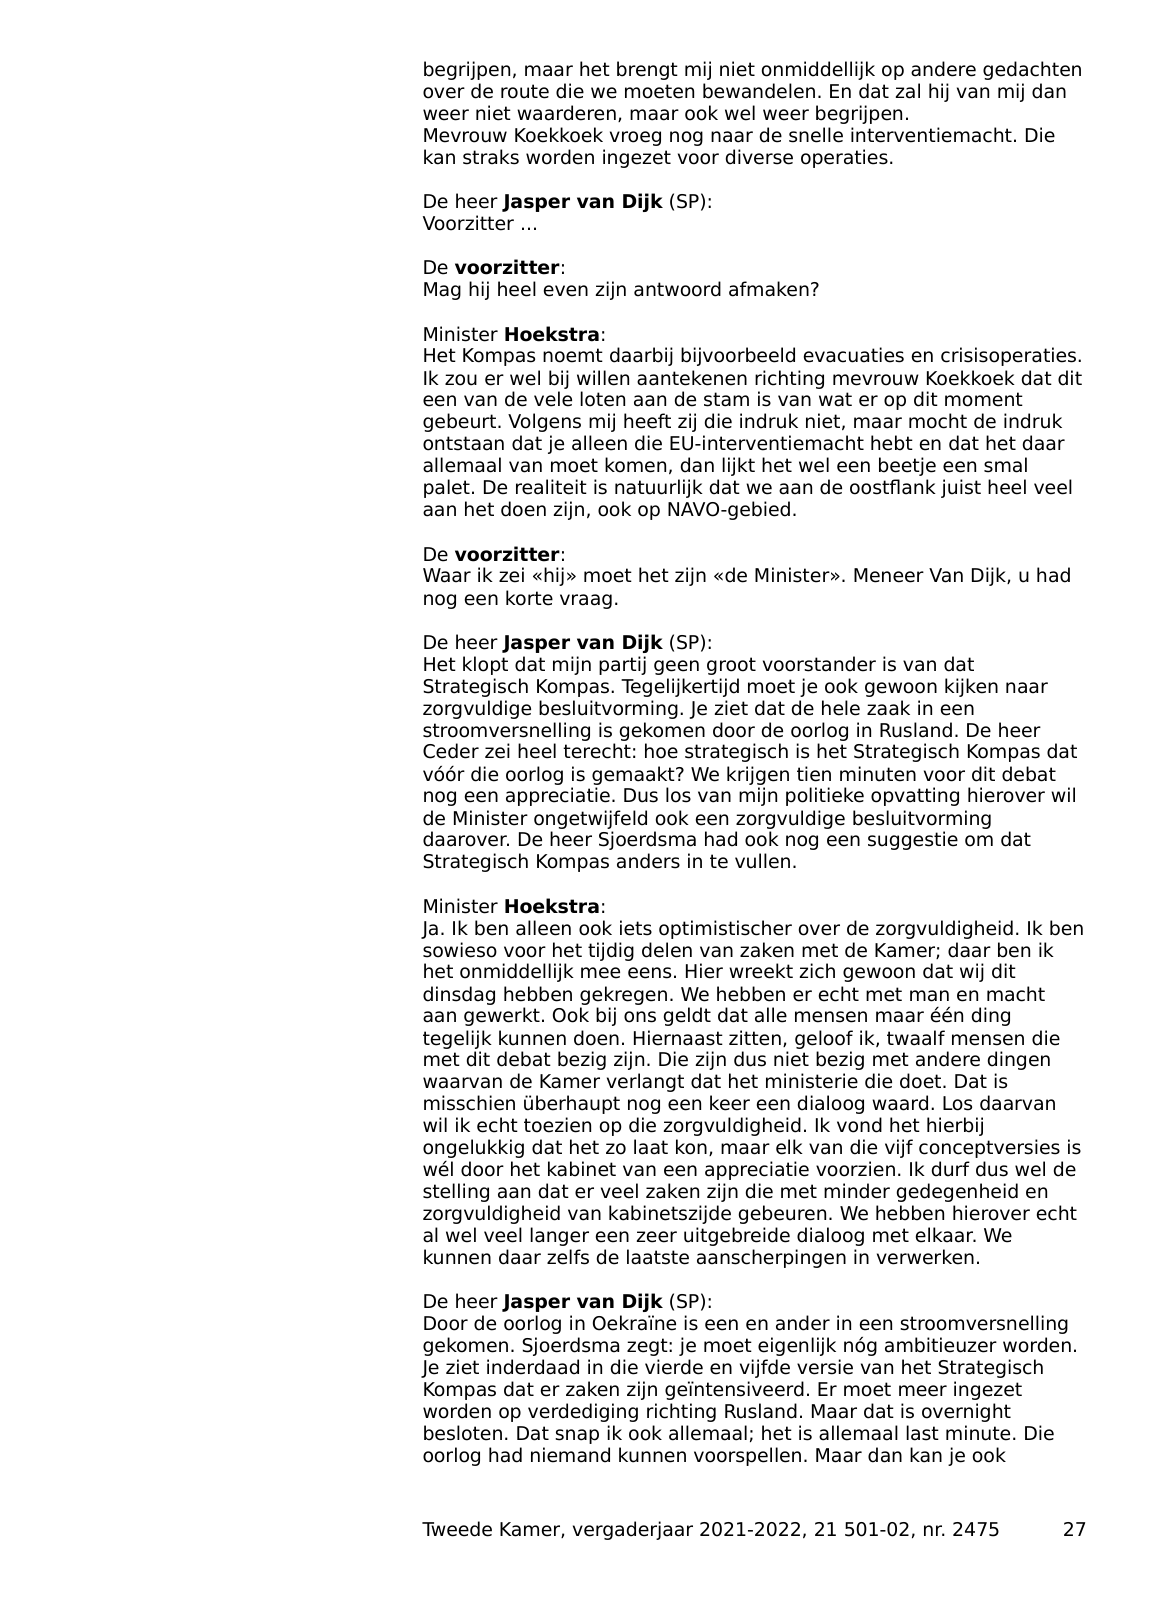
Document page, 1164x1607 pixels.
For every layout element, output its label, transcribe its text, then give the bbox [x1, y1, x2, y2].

text Mag hij heel even zijn antwoord afmaken? [422, 279, 1087, 301]
text De heer Jasper van Dijk (SP): [422, 1291, 1087, 1313]
text Door de oorlog in Oekraïne is een en ander in een stroomversnelling gekomen. Sjoerdsma zegt: je moet eigenlijk nóg ambitieuzer worden. Je ziet inderdaad in die vierde en vijfde versie van het Strategisch Kompas dat er zaken zijn geïntensiveerd. Er moet meer ingezet worden op verdediging richting Rusland. Maar dat is overnight besloten. Dat snap ik ook allemaal; het is allemaal last minute. Die oorlog had niemand kunnen voorspellen. Maar dan kan je ook [422, 1313, 1087, 1467]
text Het Kompas noemt daarbij bijvoorbeeld evacuaties en crisisoperaties. Ik zou er wel bij willen aantekenen richting mevrouw Koekkoek dat dit een van de vele loten aan de stam is van wat er op dit moment gebeurt. Volgens mij heeft zij die indruk niet, maar mocht de indruk ontstaan dat je alleen die EU-interventiemacht hebt en dat het daar allemaal van moet komen, dan lijkt het wel een beetje een smal palet. De realiteit is natuurlijk dat we aan de oostflank juist heel veel aan het doen zijn, ook op NAVO-gebied. [422, 345, 1087, 521]
text Minister Hoekstra: [422, 323, 1087, 345]
text Het klopt dat mijn partij geen groot voorstander is van dat Strategisch Kompas. Tegelijkertijd moet je ook gewoon kijken naar zorgvuldige besluitvorming. Je ziet dat de hele zaak in een stroomversnelling is gekomen door de oorlog in Rusland. De heer Ceder zei heel terecht: hoe strategisch is het Strategisch Kompas dat vóór die oorlog is gemaakt? We krijgen tien minuten voor dit debat nog een appreciatie. Dus los van mijn politieke opvatting hierover wil de Minister ongetwijfeld ook een zorgvuldige besluitvorming daarover. De heer Sjoerdsma had ook nog een suggestie om dat Strategisch Kompas anders in te vullen. [422, 653, 1087, 873]
text Voorzitter ... [422, 213, 1087, 235]
text Minister Hoekstra: [422, 896, 1087, 917]
text De voorzitter: [422, 257, 1087, 279]
text begrijpen, maar het brengt mij niet onmiddellijk op andere gedachten over de route die we moeten bewandelen. En dat zal hij van mij dan weer niet waarderen, maar ook wel weer begrijpen. [422, 59, 1087, 125]
text De voorzitter: [422, 543, 1087, 565]
text Mevrouw Koekkoek vroeg nog naar de snelle interventiemacht. Die kan straks worden ingezet voor diverse operaties. [422, 125, 1087, 169]
text De heer Jasper van Dijk (SP): [422, 191, 1087, 213]
text Waar ik zei «hij» moet het zijn «de Minister». Meneer Van Dijk, u had nog een korte vraag. [422, 565, 1087, 609]
text De heer Jasper van Dijk (SP): [422, 632, 1087, 653]
text Ja. Ik ben alleen ook iets optimistischer over de zorgvuldigheid. Ik ben sowieso voor het tijdig delen van zaken met de Kamer; daar ben ik het onmiddellijk mee eens. Hier wreekt zich gewoon dat wij dit dinsdag hebben gekregen. We hebben er echt met man en macht aan gewerkt. Ook bij ons geldt dat alle mensen maar één ding tegelijk kunnen doen. Hiernaast zitten, geloof ik, twaalf mensen die met dit debat bezig zijn. Die zijn dus niet bezig met andere dingen waarvan de Kamer verlangt dat het ministerie die doet. Dat is misschien überhaupt nog een keer een dialoog waard. Los daarvan wil ik echt toezien op die zorgvuldigheid. Ik vond het hierbij ongelukkig dat het zo laat kon, maar elk van die vijf conceptversies is wél door het kabinet van een appreciatie voorzien. Ik durf dus wel de stelling aan dat er veel zaken zijn die met minder gedegenheid en zorgvuldigheid van kabinetszijde gebeuren. We hebben hierover echt al wel veel langer een zeer uitgebreide dialoog met elkaar. We kunnen daar zelfs de laatste aanscherpingen in verwerken. [422, 917, 1087, 1269]
